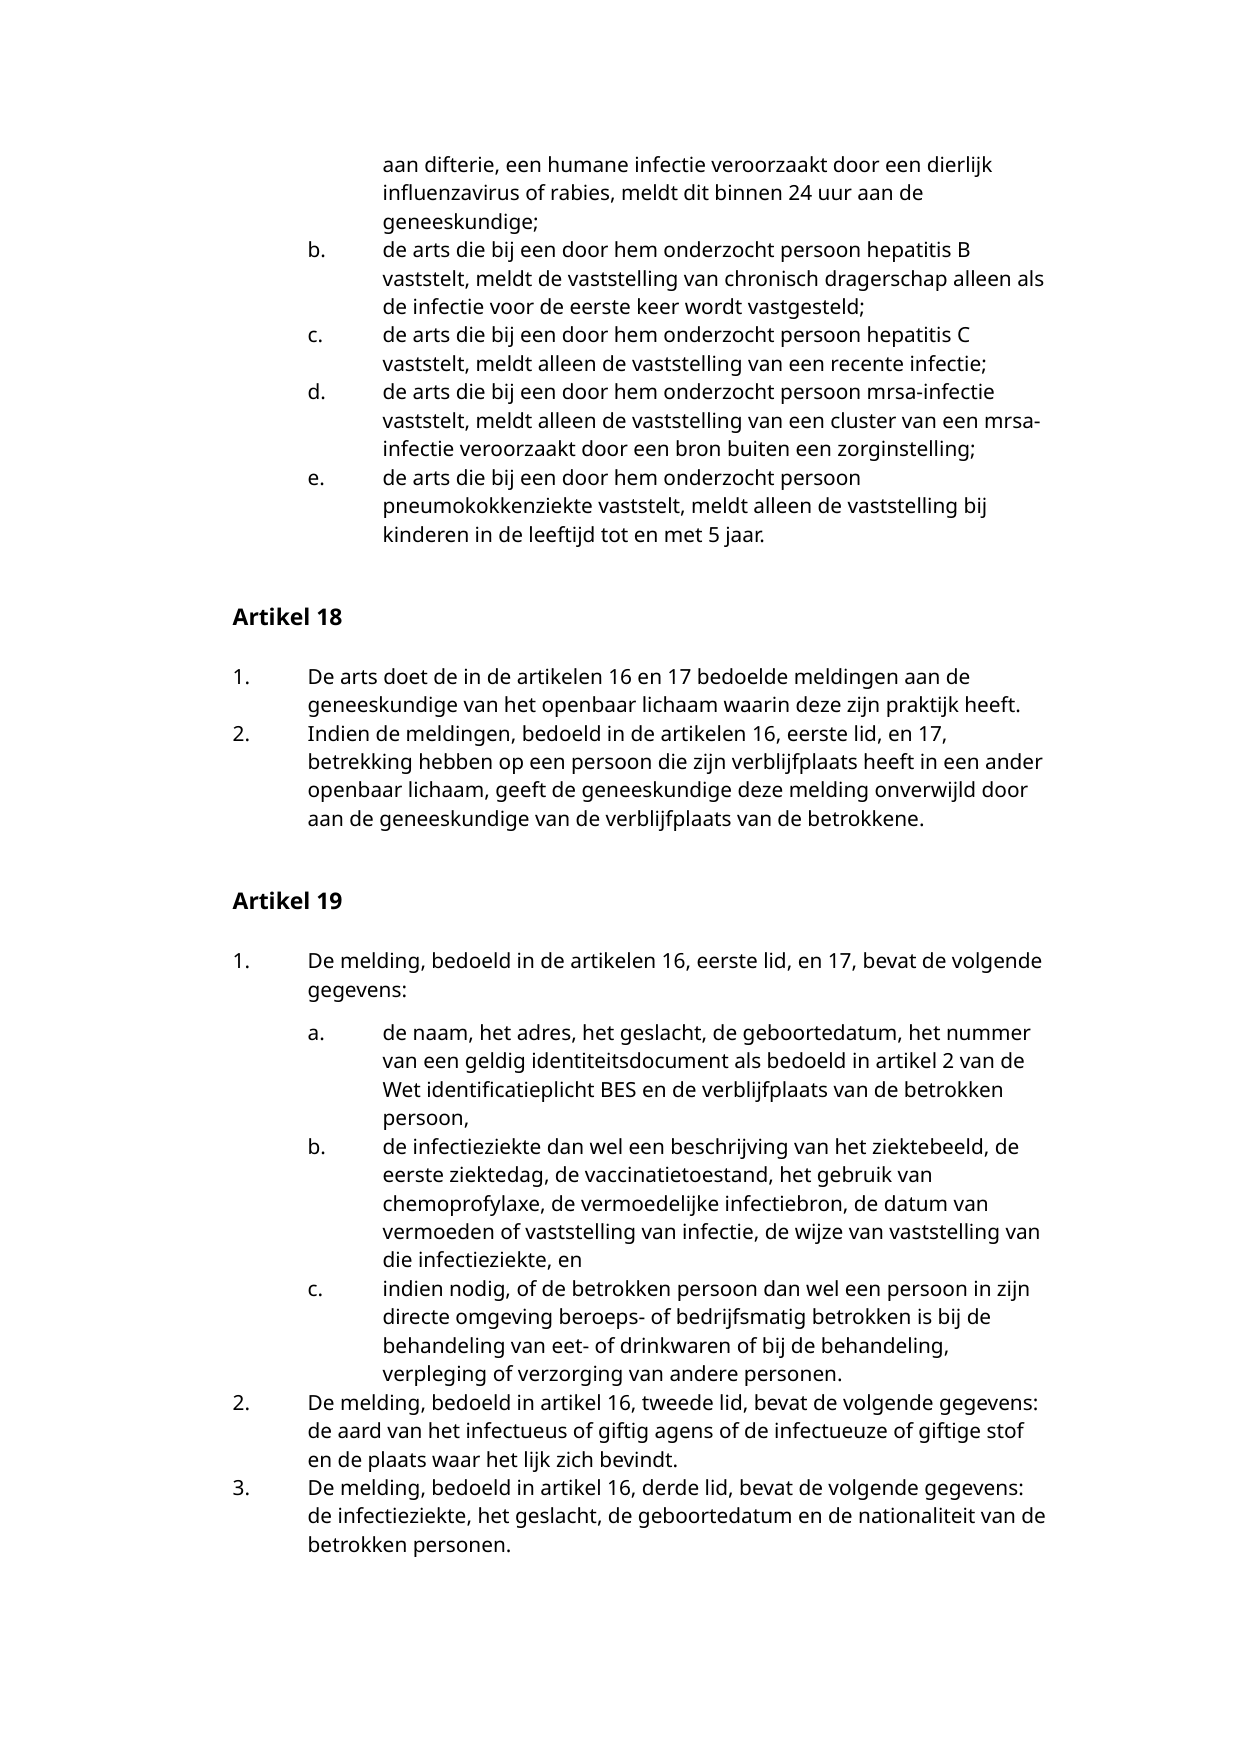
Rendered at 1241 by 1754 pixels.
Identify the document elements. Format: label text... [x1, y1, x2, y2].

list Indien de meldingen, bedoeld in de artikelen 16, eerste lid, en 17, betrekking hebben op een persoon die zijn verblijfplaats heeft in een ander openbaar lichaam, geeft de geneeskundige deze melding onverwijld door aan de geneeskundige van de verblijfplaats van de betrokkene. [232, 719, 1053, 832]
list de naam, het adres, het geslacht, de geboortedatum, het nummer van een geldig identiteitsdocument als bedoeld in artikel 2 van de Wet identificatieplicht BES en de verblijfplaats van de betrokken persoon, [307, 1018, 1053, 1132]
list de arts die bij een door hem onderzocht persoon pneumokokkenziekte vaststelt, meldt alleen de vaststelling bij kinderen in de leeftijd tot en met 5 jaar. [307, 463, 1053, 548]
list indien nodig, of de betrokken persoon dan wel een persoon in zijn directe omgeving beroeps- of bedrijfsmatig betrokken is bij de behandeling van eet- of drinkwaren of bij de behandeling, verpleging of verzorging van andere personen. [307, 1274, 1053, 1388]
list De melding, bedoeld in artikel 16, derde lid, bevat de volgende gegevens: de infectieziekte, het geslacht, de geboortedatum en de nationaliteit van de betrokken personen. [232, 1473, 1053, 1558]
list De melding, bedoeld in de artikelen 16, eerste lid, en 17, bevat de volgende gegevens: [232, 946, 1053, 1003]
list de arts die bij een door hem onderzocht persoon hepatitis C vaststelt, meldt alleen de vaststelling van een recente infectie; [307, 321, 1053, 377]
subtitle Artikel 18 [232, 601, 1053, 632]
list de arts die bij een door hem onderzocht persoon hepatitis B vaststelt, meldt de vaststelling van chronisch dragerschap alleen als de infectie voor de eerste keer wordt vastgesteld; [307, 235, 1053, 321]
list aan difterie, een humane infectie veroorzaakt door een dierlijk influenzavirus of rabies, meldt dit binnen 24 uur aan de geneeskundige; [307, 150, 1053, 235]
list De melding, bedoeld in artikel 16, tweede lid, bevat de volgende gegevens: de aard van het infectueus of giftig agens of de infectueuze of giftige stof en de plaats waar het lijk zich bevindt. [232, 1388, 1053, 1473]
list De arts doet de in de artikelen 16 en 17 bedoelde meldingen aan de geneeskundige van het openbaar lichaam waarin deze zijn praktijk heeft. [232, 662, 1053, 719]
list de infectieziekte dan wel een beschrijving van het ziektebeeld, de eerste ziektedag, de vaccinatietoestand, het gebruik van chemoprofylaxe, de vermoedelijke infectiebron, de datum van vermoeden of vaststelling van infectie, de wijze van vaststelling van die infectieziekte, en [307, 1132, 1053, 1274]
list de arts die bij een door hem onderzocht persoon mrsa-infectie vaststelt, meldt alleen de vaststelling van een cluster van een mrsa-infectie veroorzaakt door een bron buiten een zorginstelling; [307, 377, 1053, 463]
subtitle Artikel 19 [232, 885, 1053, 916]
